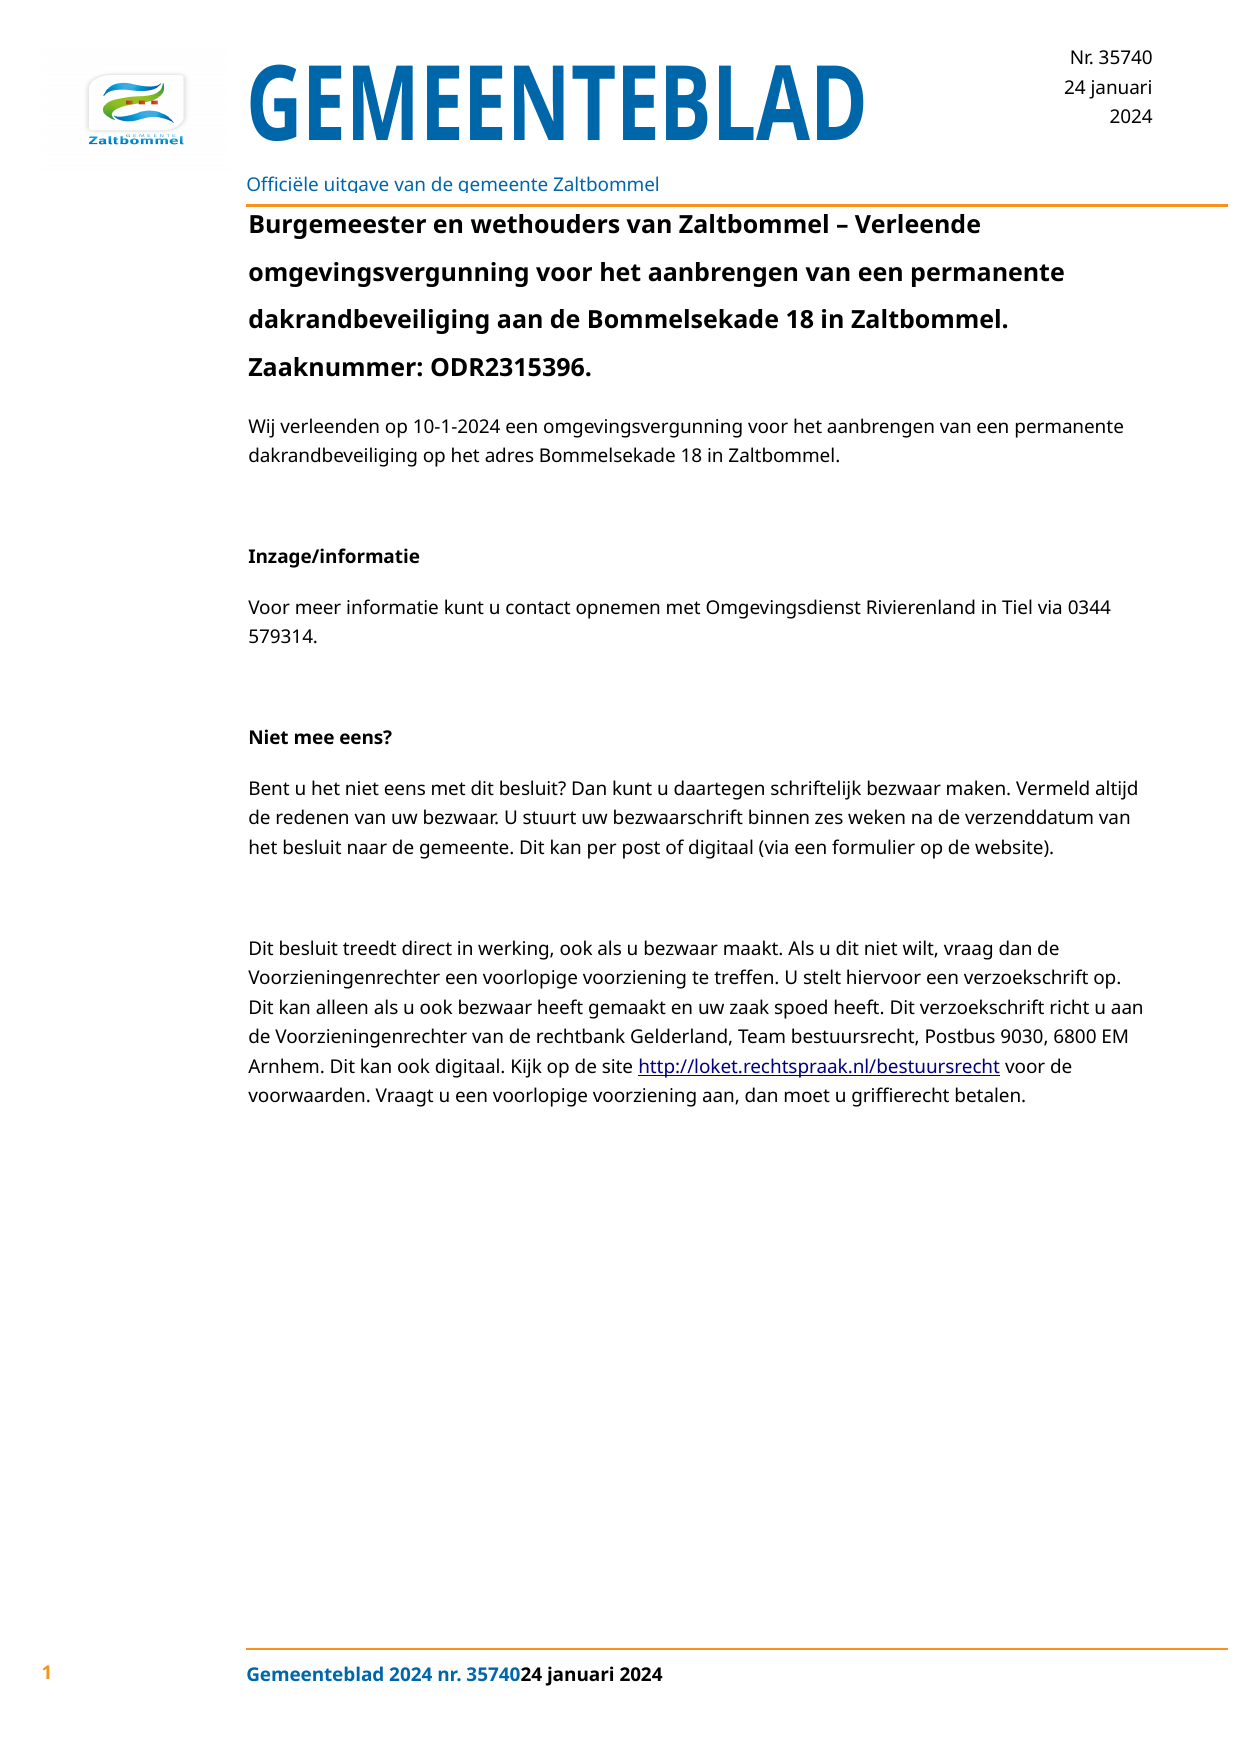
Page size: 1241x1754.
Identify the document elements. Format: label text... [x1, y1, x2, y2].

text Niet mee eens? [248, 724, 1152, 750]
text Voor meer informatie kunt u contact opnemen met Omgevingsdienst Rivierenland in Tiel via 0344 579314. [248, 594, 1152, 649]
text Bent u het niet eens met dit besluit? Dan kunt u daartegen schriftelijk bezwaar maken. Vermeld altijd de redenen van uw bezwaar. U stuurt uw bezwaarschrift binnen zes weken na de verzenddatum van het besluit naar de gemeente. Dit kan per post of digitaal (via een formulier op de website). [248, 775, 1152, 860]
picture [41, 47, 231, 172]
text Inzage/informatie [248, 543, 1152, 569]
text Dit besluit treedt direct in werking, ook als u bezwaar maakt. Als u dit niet wilt, vraag dan de Voorzieningenrechter een voorlopige voorziening te treffen. U stelt hiervoor een verzoekschrift op. Dit kan alleen als u ook bezwaar heeft gemaakt en uw zaak spoed heeft. Dit verzoekschrift richt u aan de Voorzieningenrechter van de rechtbank Gelderland, Team bestuursrecht, Postbus 9030, 6800 EM Arnhem. Dit kan ook digitaal. Kijk op de site http://loket.rechtspraak.nl/bestuursrecht voor de voorwaarden. Vraagt u een voorlopige voorziening aan, dan moet u griffierecht betalen. [248, 935, 1152, 1108]
text Burgemeester en wethouders van Zaltbommel – Verleende omgevingsvergunning voor het aanbrengen van een permanente dakrandbeveiliging aan de Bommelsekade 18 in Zaltbommel. Zaaknummer: ODR2315396. [248, 207, 1152, 384]
text Wij verleenden op 10-1-2024 een omgevingsvergunning voor het aanbrengen van een permanente dakrandbeveiliging op het adres Bommelsekade 18 in Zaltbommel. [248, 413, 1152, 468]
